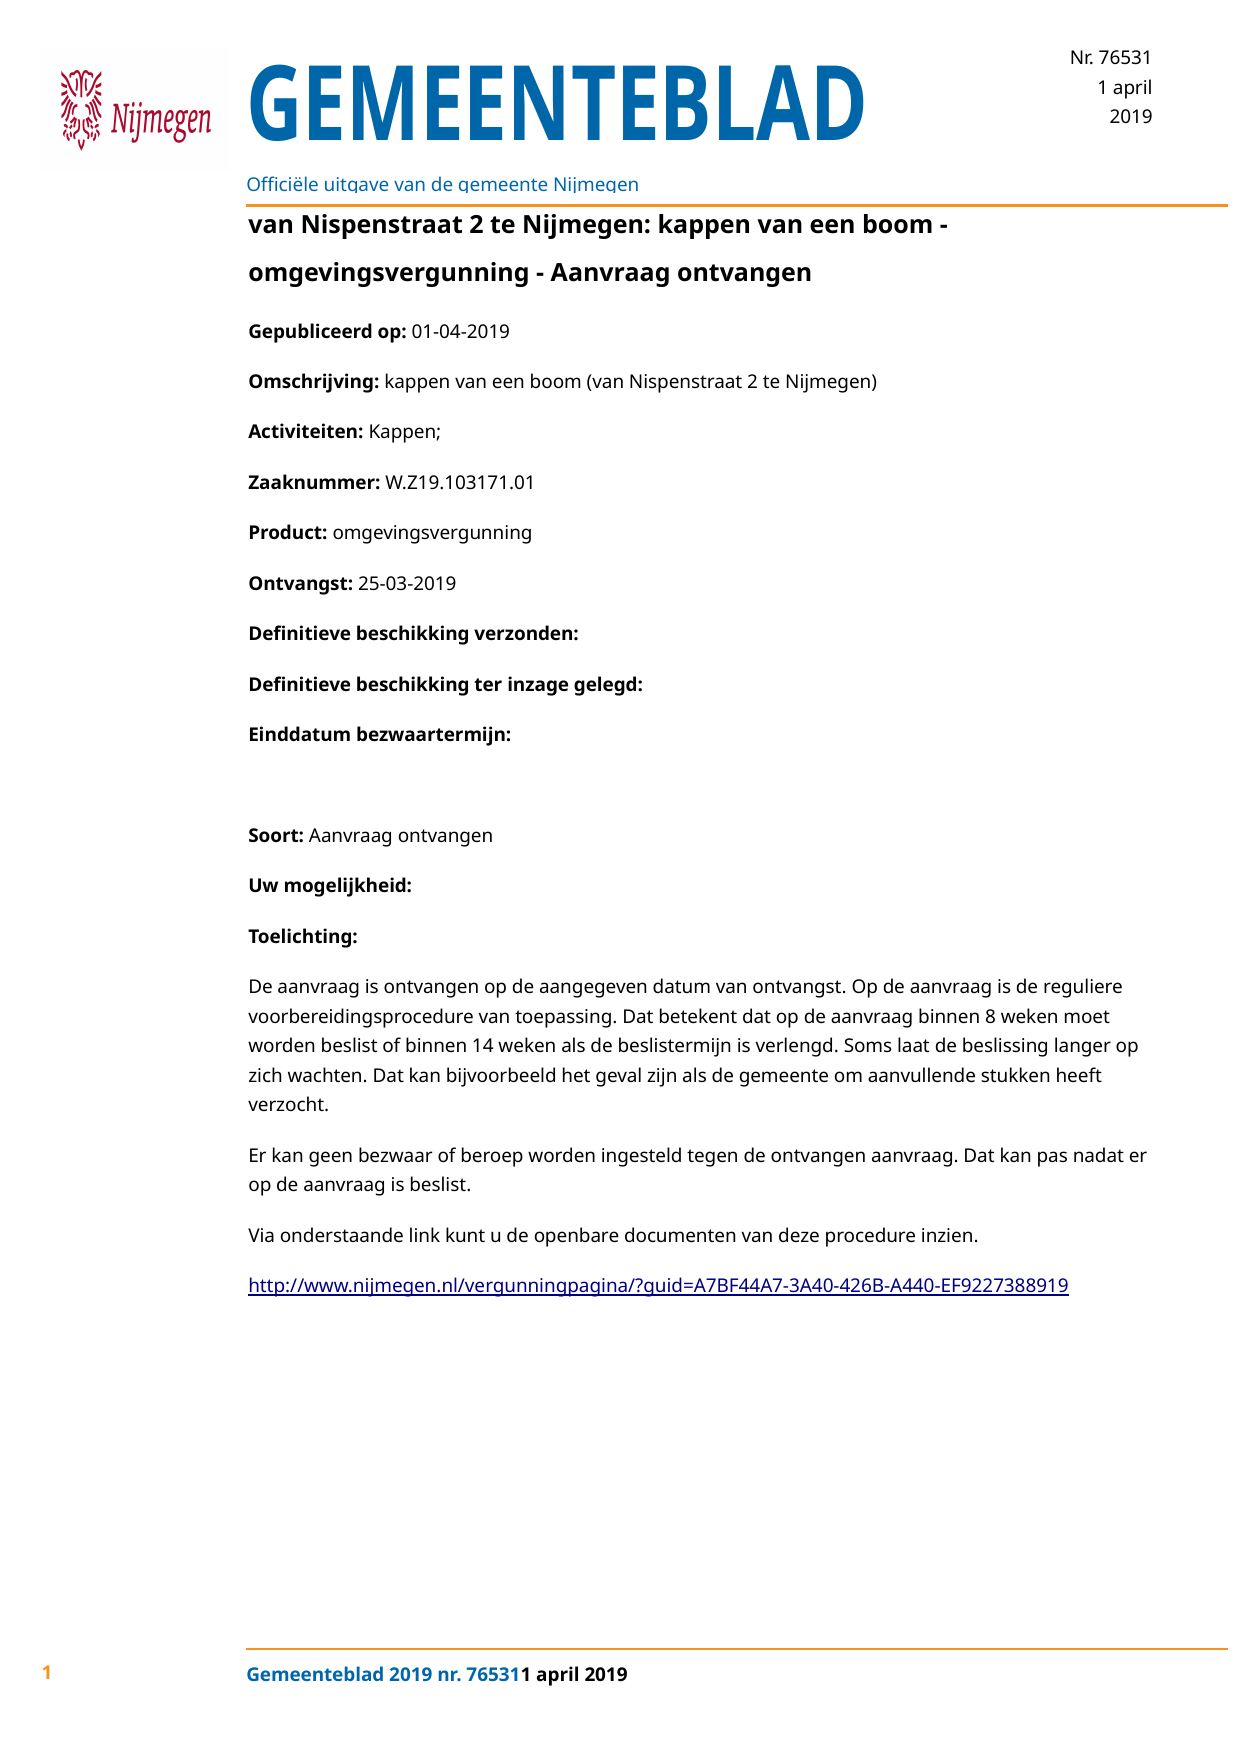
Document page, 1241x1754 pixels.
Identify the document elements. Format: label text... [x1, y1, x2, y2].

text Product: omgevingsvergunning [248, 519, 1152, 545]
text van Nispenstraat 2 te Nijmegen: kappen van een boom - omgevingsvergunning - Aanvraag ontvangen [248, 207, 1152, 288]
text Via onderstaande link kunt u de openbare documenten van deze procedure inzien. [248, 1222, 1152, 1248]
text Uw mogelijkheid: [248, 872, 1152, 898]
text http://www.nijmegen.nl/vergunningpagina/?guid=A7BF44A7-3A40-426B-A440-EF9227388919 [248, 1272, 1152, 1298]
text Definitieve beschikking verzonden: [248, 620, 1152, 646]
text Definitieve beschikking ter inzage gelegd: [248, 671, 1152, 697]
picture [41, 47, 231, 172]
text Einddatum bezwaartermijn: [248, 721, 1152, 747]
text De aanvraag is ontvangen op de aangegeven datum van ontvangst. Op de aanvraag is de reguliere voorbereidingsprocedure van toepassing. Dat betekent dat op de aanvraag binnen 8 weken moet worden beslist of binnen 14 weken als de beslistermijn is verlengd. Soms laat de beslissing langer op zich wachten. Dat kan bijvoorbeeld het geval zijn als de gemeente om aanvullende stukken heeft verzocht. [248, 973, 1152, 1117]
text Gepubliceerd op: 01-04-2019 [248, 318, 1152, 344]
text Toelichting: [248, 923, 1152, 949]
text Soort: Aanvraag ontvangen [248, 822, 1152, 848]
text Ontvangst: 25-03-2019 [248, 570, 1152, 596]
text Omschrijving: kappen van een boom (van Nispenstraat 2 te Nijmegen) [248, 368, 1152, 394]
text Zaaknummer: W.Z19.103171.01 [248, 469, 1152, 495]
text Er kan geen bezwaar of beroep worden ingesteld tegen de ontvangen aanvraag. Dat kan pas nadat er op de aanvraag is beslist. [248, 1142, 1152, 1197]
text Activiteiten: Kappen; [248, 419, 1152, 444]
